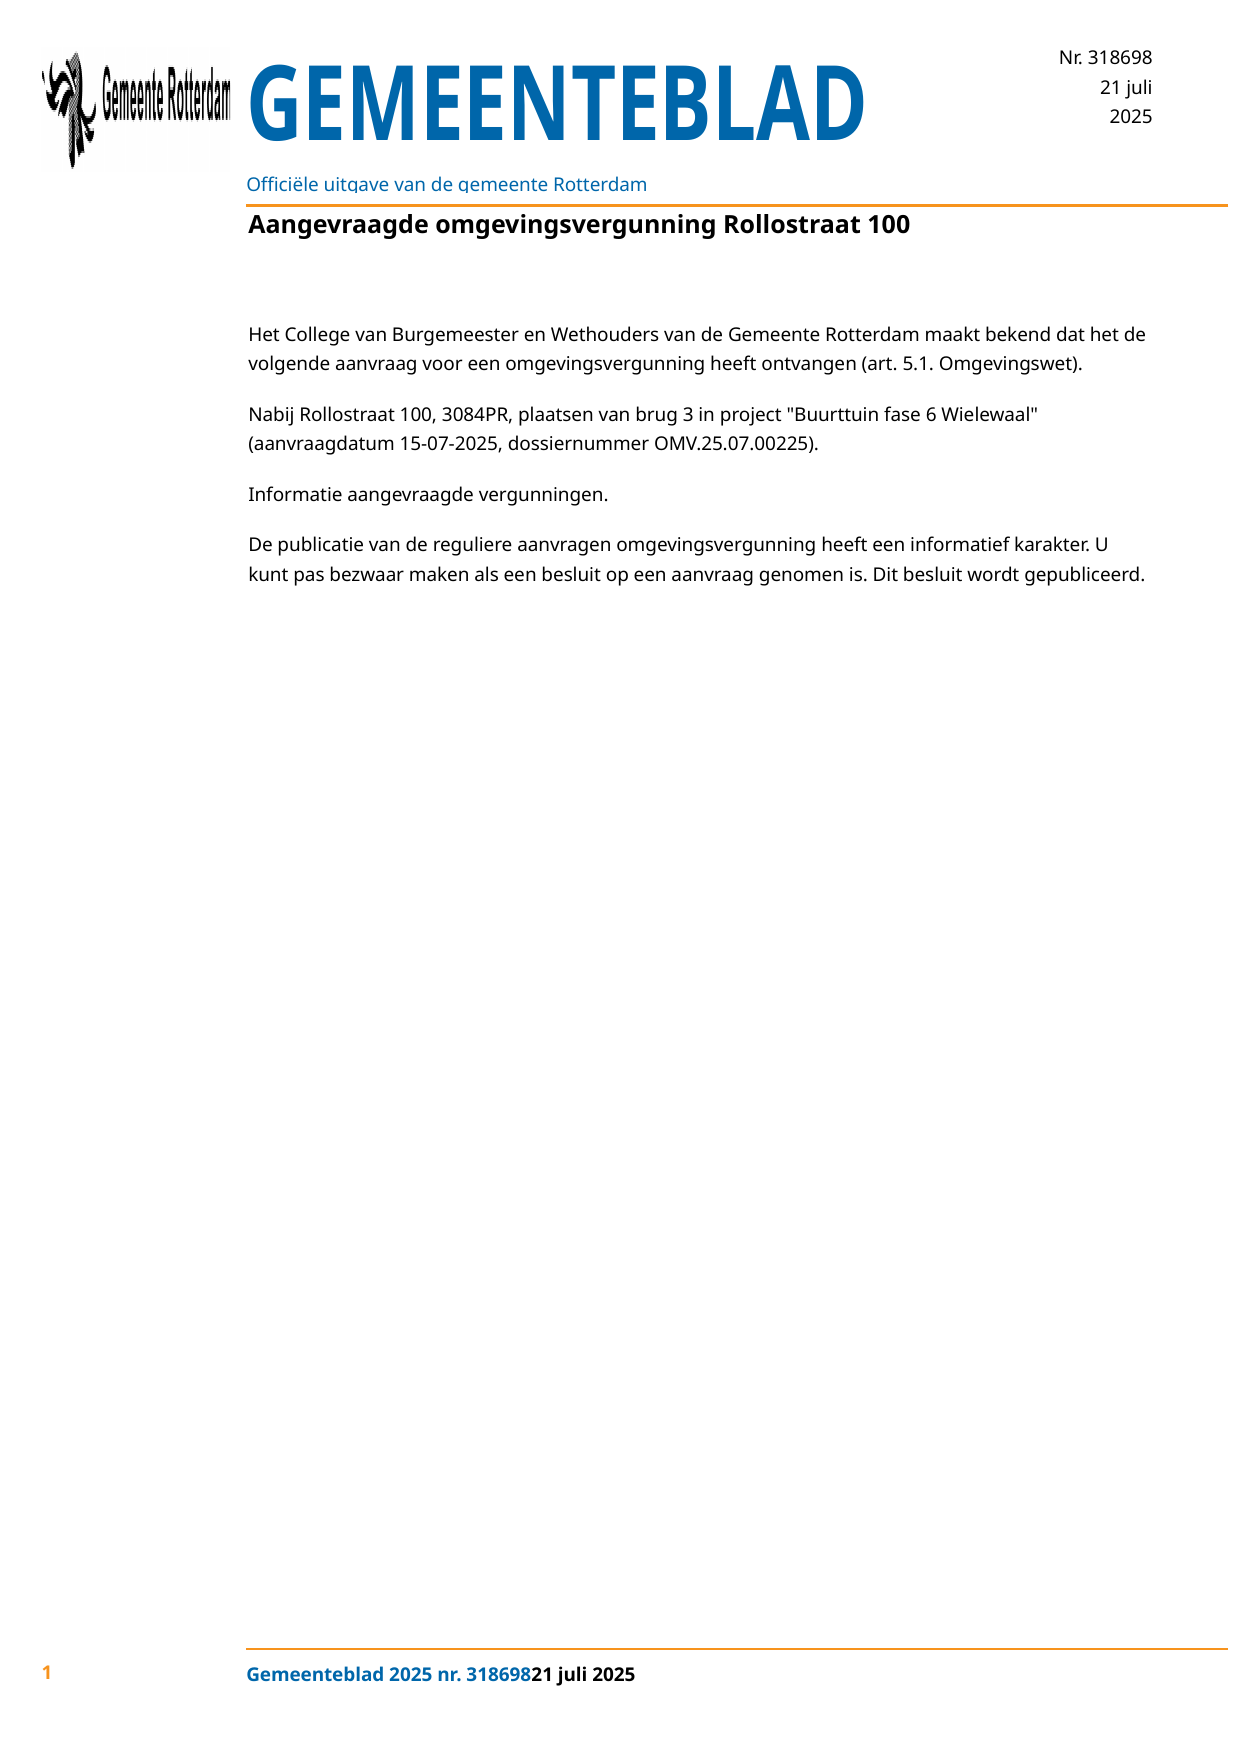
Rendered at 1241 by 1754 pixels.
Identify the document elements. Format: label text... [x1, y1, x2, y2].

text Informatie aangevraagde vergunningen. [248, 481, 1152, 506]
text Nabij Rollostraat 100, 3084PR, plaatsen van brug 3 in project "Buurttuin fase 6 Wielewaal" (aanvraagdatum 15-07-2025, dossiernummer OMV.25.07.00225). [248, 401, 1152, 456]
text De publicatie van de reguliere aanvragen omgevingsvergunning heeft een informatief karakter. U kunt pas bezwaar maken als een besluit op een aanvraag genomen is. Dit besluit wordt gepubliceerd. [248, 531, 1152, 586]
picture [41, 47, 231, 172]
text Aangevraagde omgevingsvergunning Rollostraat 100 [248, 207, 1152, 241]
text Het College van Burgemeester en Wethouders van de Gemeente Rotterdam maakt bekend dat het de volgende aanvraag voor een omgevingsvergunning heeft ontvangen (art. 5.1. Omgevingswet). [248, 321, 1152, 376]
